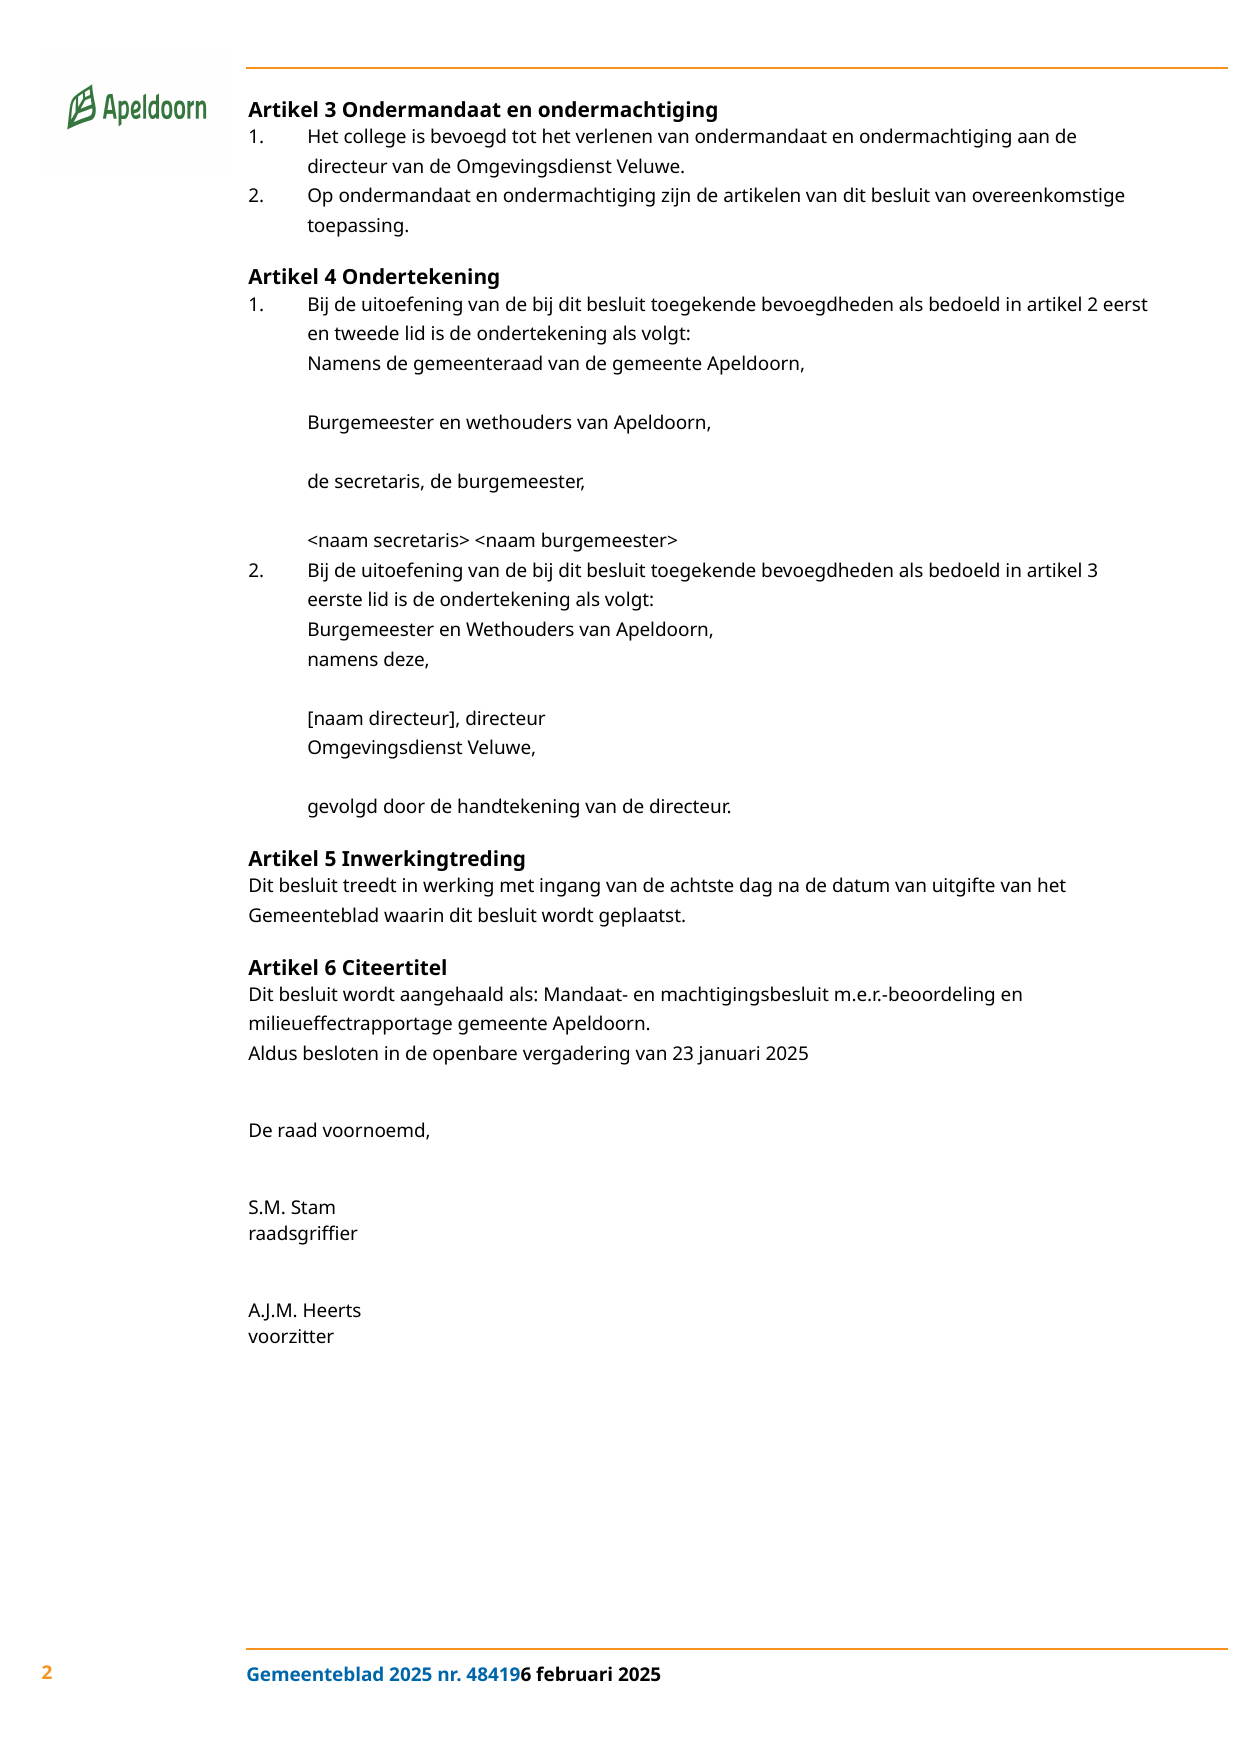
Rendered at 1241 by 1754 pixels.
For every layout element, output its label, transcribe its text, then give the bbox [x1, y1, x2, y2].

list Namens de gemeenteraad van de gemeente Apeldoorn, [248, 350, 1152, 376]
text Artikel 6 Citeertitel [248, 953, 1152, 981]
list Bij de uitoefening van de bij dit besluit toegekende bevoegdheden als bedoeld in artikel 3 eerste lid is de ondertekening als volgt: [248, 557, 1152, 612]
text S.M. Stam [248, 1194, 1152, 1220]
text Dit besluit wordt aangehaald als: Mandaat- en machtigingsbesluit m.e.r.-beoordeling en milieueffectrapportage gemeente Apeldoorn. [248, 981, 1152, 1036]
text Aldus besloten in de openbare vergadering van 23 januari 2025 [248, 1040, 1152, 1066]
list de secretaris, de burgemeester, [248, 468, 1152, 494]
list <naam secretaris> <naam burgemeester> [248, 527, 1152, 553]
text Dit besluit treedt in werking met ingang van de achtste dag na de datum van uitgifte van het Gemeenteblad waarin dit besluit wordt geplaatst. [248, 873, 1152, 928]
text A.J.M. Heerts [248, 1297, 1152, 1323]
list Bij de uitoefening van de bij dit besluit toegekende bevoegdheden als bedoeld in artikel 2 eerst en tweede lid is de ondertekening als volgt: [248, 291, 1152, 346]
list Burgemeester en wethouders van Apeldoorn, [248, 409, 1152, 435]
list Omgevingsdienst Veluwe, [248, 734, 1152, 760]
text raadsgriffier [248, 1220, 1152, 1246]
list Het college is bevoegd tot het verlenen van ondermandaat en ondermachtiging aan de directeur van de Omgevingsdienst Veluwe. [248, 123, 1152, 178]
list namens deze, [248, 646, 1152, 672]
text voorzitter [248, 1323, 1152, 1349]
list [naam directeur], directeur [248, 705, 1152, 731]
text De raad voornoemd, [248, 1117, 1152, 1143]
text Artikel 4 Ondertekening [248, 262, 1152, 291]
list gevolgd door de handtekening van de directeur. [248, 794, 1152, 819]
text Artikel 5 Inwerkingtreding [248, 844, 1152, 873]
text Artikel 3 Ondermandaat en ondermachtiging [248, 95, 1152, 123]
list Burgemeester en Wethouders van Apeldoorn, [248, 616, 1152, 642]
picture [41, 47, 231, 172]
list Op ondermandaat en ondermachtiging zijn de artikelen van dit besluit van overeenkomstige toepassing. [248, 182, 1152, 238]
